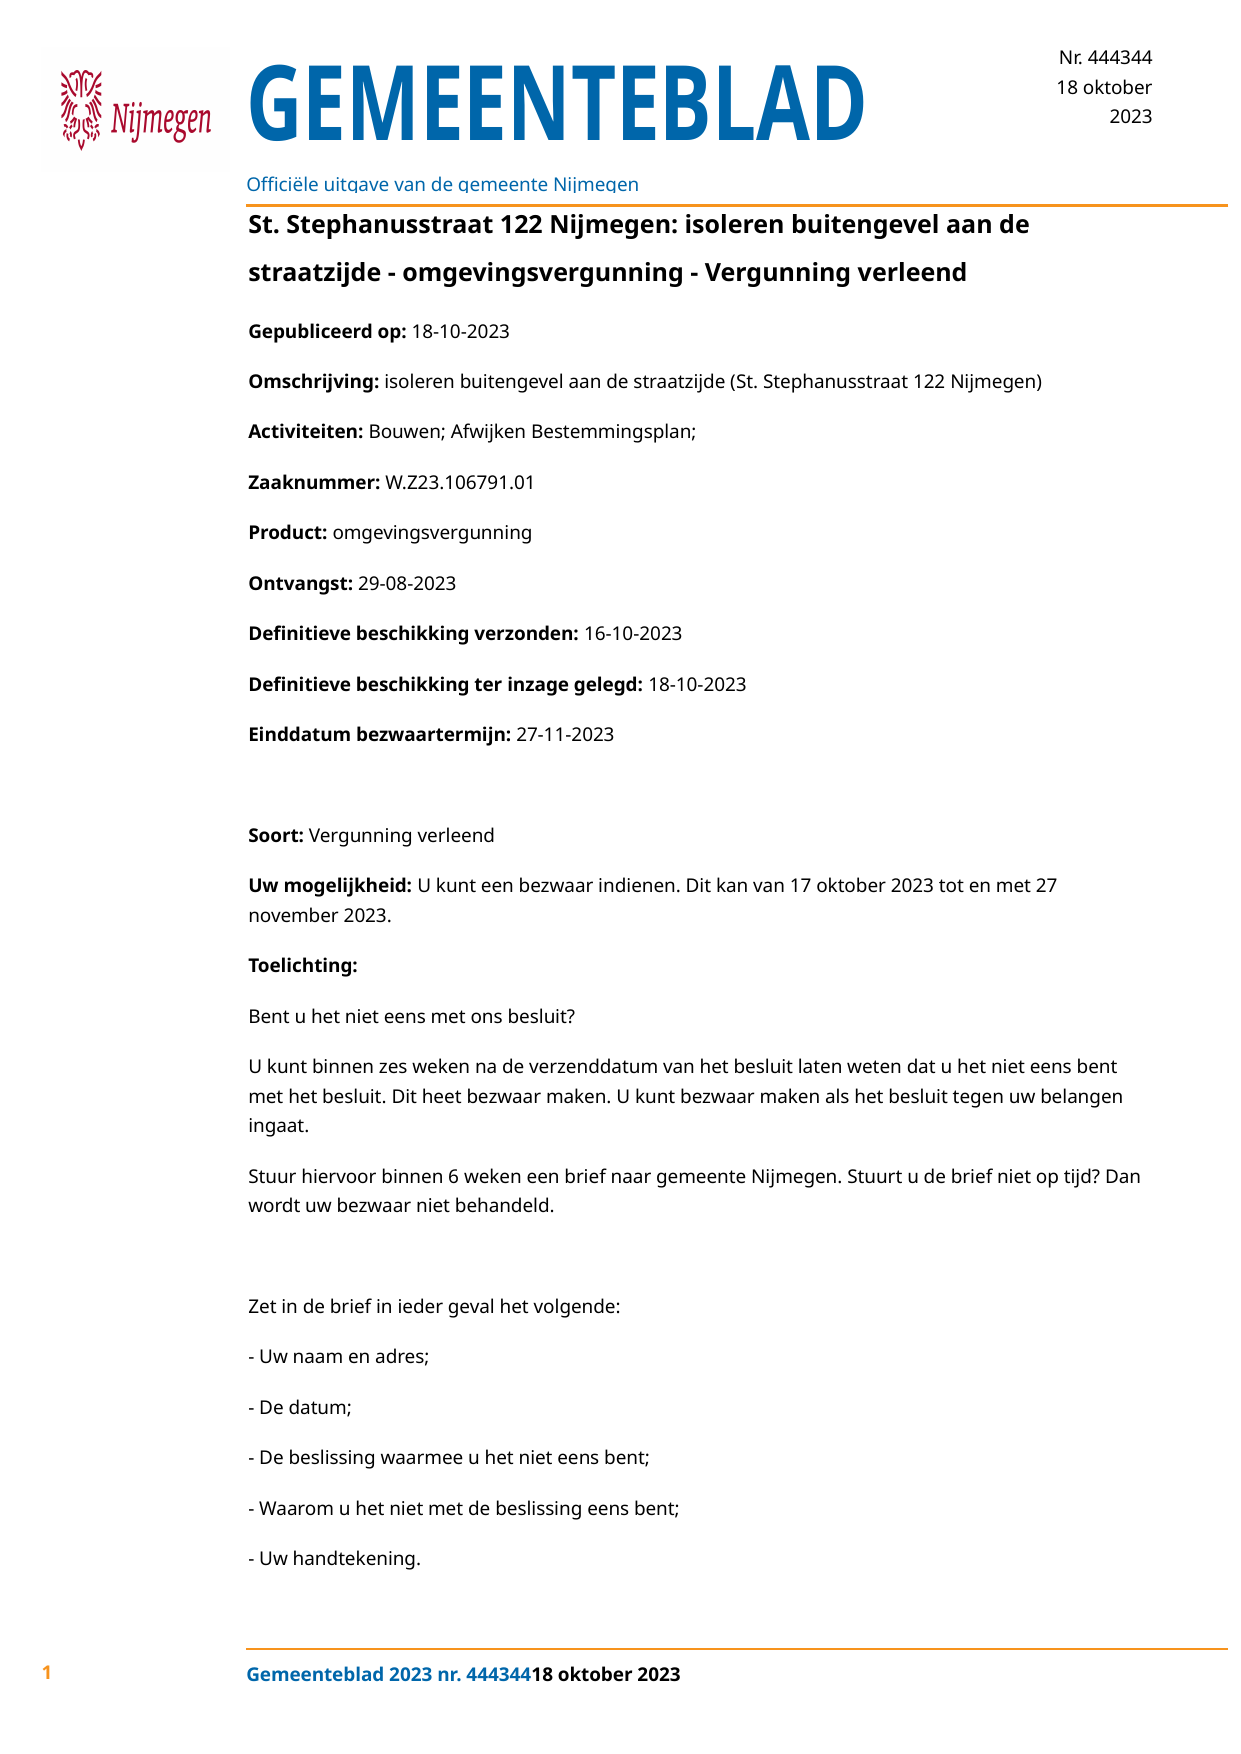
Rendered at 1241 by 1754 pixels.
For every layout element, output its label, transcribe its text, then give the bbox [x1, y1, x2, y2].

text Activiteiten: Bouwen; Afwijken Bestemmingsplan; [248, 419, 1152, 444]
text Toelichting: [248, 952, 1152, 978]
text - De beslissing waarmee u het niet eens bent; [248, 1444, 1152, 1470]
text Uw mogelijkheid: U kunt een bezwaar indienen. Dit kan van 17 oktober 2023 tot en met 27 november 2023. [248, 872, 1152, 928]
text Stuur hiervoor binnen 6 weken een brief naar gemeente Nijmegen. Stuurt u de brief niet op tijd? Dan wordt uw bezwaar niet behandeld. [248, 1163, 1152, 1218]
text Gepubliceerd op: 18-10-2023 [248, 318, 1152, 344]
text U kunt binnen zes weken na de verzenddatum van het besluit laten weten dat u het niet eens bent met het besluit. Dit heet bezwaar maken. U kunt bezwaar maken als het besluit tegen uw belangen ingaat. [248, 1053, 1152, 1138]
text Zaaknummer: W.Z23.106791.01 [248, 469, 1152, 495]
text - De datum; [248, 1394, 1152, 1420]
text Einddatum bezwaartermijn: 27-11-2023 [248, 721, 1152, 747]
picture [41, 47, 231, 172]
text Zet in de brief in ieder geval het volgende: [248, 1293, 1152, 1319]
text - Uw handtekening. [248, 1545, 1152, 1571]
text Ontvangst: 29-08-2023 [248, 570, 1152, 596]
text Definitieve beschikking ter inzage gelegd: 18-10-2023 [248, 671, 1152, 697]
text - Waarom u het niet met de beslissing eens bent; [248, 1495, 1152, 1521]
text Omschrijving: isoleren buitengevel aan de straatzijde (St. Stephanusstraat 122 Nijmegen) [248, 368, 1152, 394]
text Definitieve beschikking verzonden: 16-10-2023 [248, 620, 1152, 646]
text Bent u het niet eens met ons besluit? [248, 1003, 1152, 1029]
text - Uw naam en adres; [248, 1344, 1152, 1369]
text St. Stephanusstraat 122 Nijmegen: isoleren buitengevel aan de straatzijde - omgevingsvergunning - Vergunning verleend [248, 207, 1152, 288]
text Soort: Vergunning verleend [248, 822, 1152, 848]
text Product: omgevingsvergunning [248, 519, 1152, 545]
